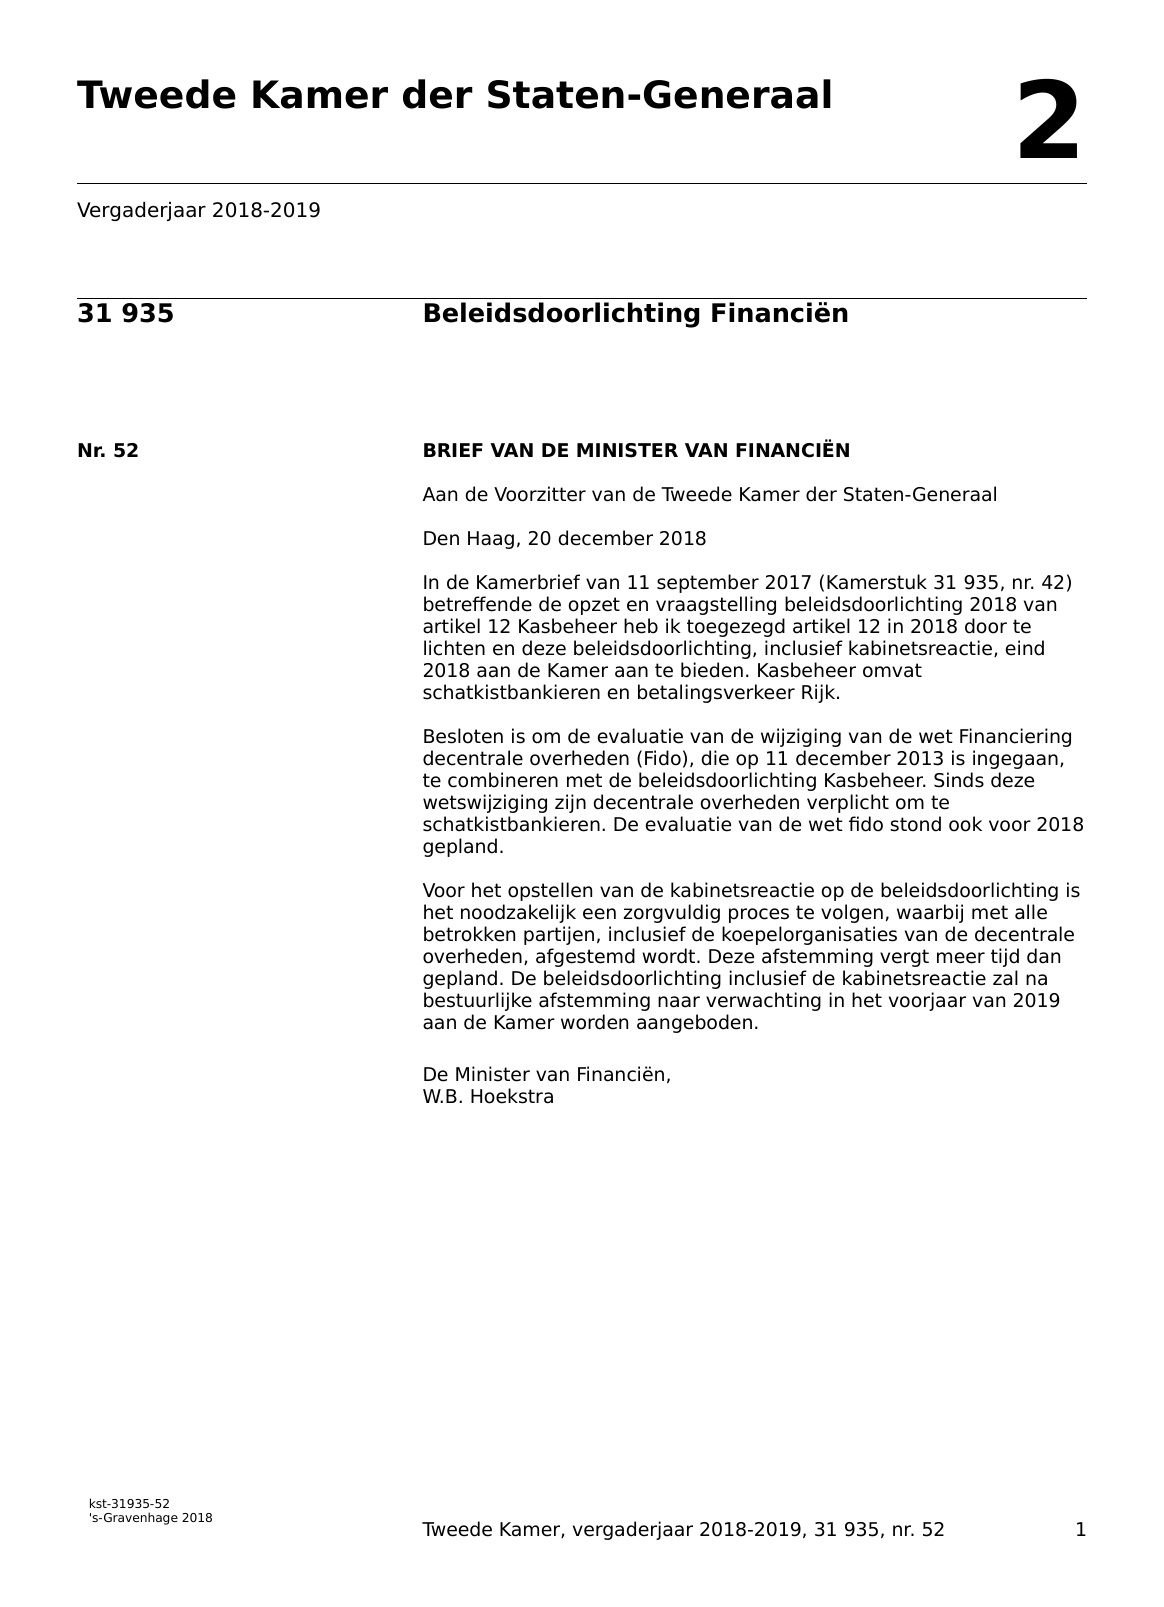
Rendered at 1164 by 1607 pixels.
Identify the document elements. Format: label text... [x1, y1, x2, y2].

text Aan de Voorzitter van de Tweede Kamer der Staten-Generaal [422, 484, 1087, 506]
text 's-Gravenhage 2018 [88, 1511, 323, 1525]
text In de Kamerbrief van 11 september 2017 (Kamerstuk 31 935, nr. 42) betreffende de opzet en vraagstelling beleidsdoorlichting 2018 van artikel 12 Kasbeheer heb ik toegezegd artikel 12 in 2018 door te lichten en deze beleidsdoorlichting, inclusief kabinetsreactie, eind 2018 aan de Kamer aan te bieden. Kasbeheer omvat schatkistbankieren en betalingsverkeer Rijk. [422, 572, 1087, 704]
text Besloten is om de evaluatie van de wijziging van de wet Financiering decentrale overheden (Fido), die op 11 december 2013 is ingegaan, te combineren met de beleidsdoorlichting Kasbeheer. Sinds deze wetswijziging zijn decentrale overheden verplicht om te schatkistbankieren. De evaluatie van de wet fido stond ook voor 2018 gepland. [422, 726, 1087, 858]
table_header 2 [886, 59, 1087, 183]
text Den Haag, 20 december 2018 [422, 528, 1087, 550]
text kst-31935-52 [88, 1497, 323, 1511]
text De Minister van Financiën, W.B. Hoekstra [422, 1064, 1087, 1108]
table_header Tweede Kamer der Staten-Generaal [77, 59, 886, 183]
text Voor het opstellen van de kabinetsreactie op de beleidsdoorlichting is het noodzakelijk een zorgvuldig proces te volgen, waarbij met alle betrokken partijen, inclusief de koepelorganisaties van de decentrale overheden, afgestemd wordt. Deze afstemming vergt meer tijd dan gepland. De beleidsdoorlichting inclusief de kabinetsreactie zal na bestuurlijke afstemming naar verwachting in het voorjaar van 2019 aan de Kamer worden aangeboden. [422, 880, 1087, 1034]
subtitle Nr. 52 BRIEF VAN DE MINISTER VAN FINANCIËN [77, 440, 1087, 462]
table_cell Vergaderjaar 2018-2019 [77, 184, 1087, 298]
subtitle 31 935 Beleidsdoorlichting Financiën [77, 299, 1087, 329]
